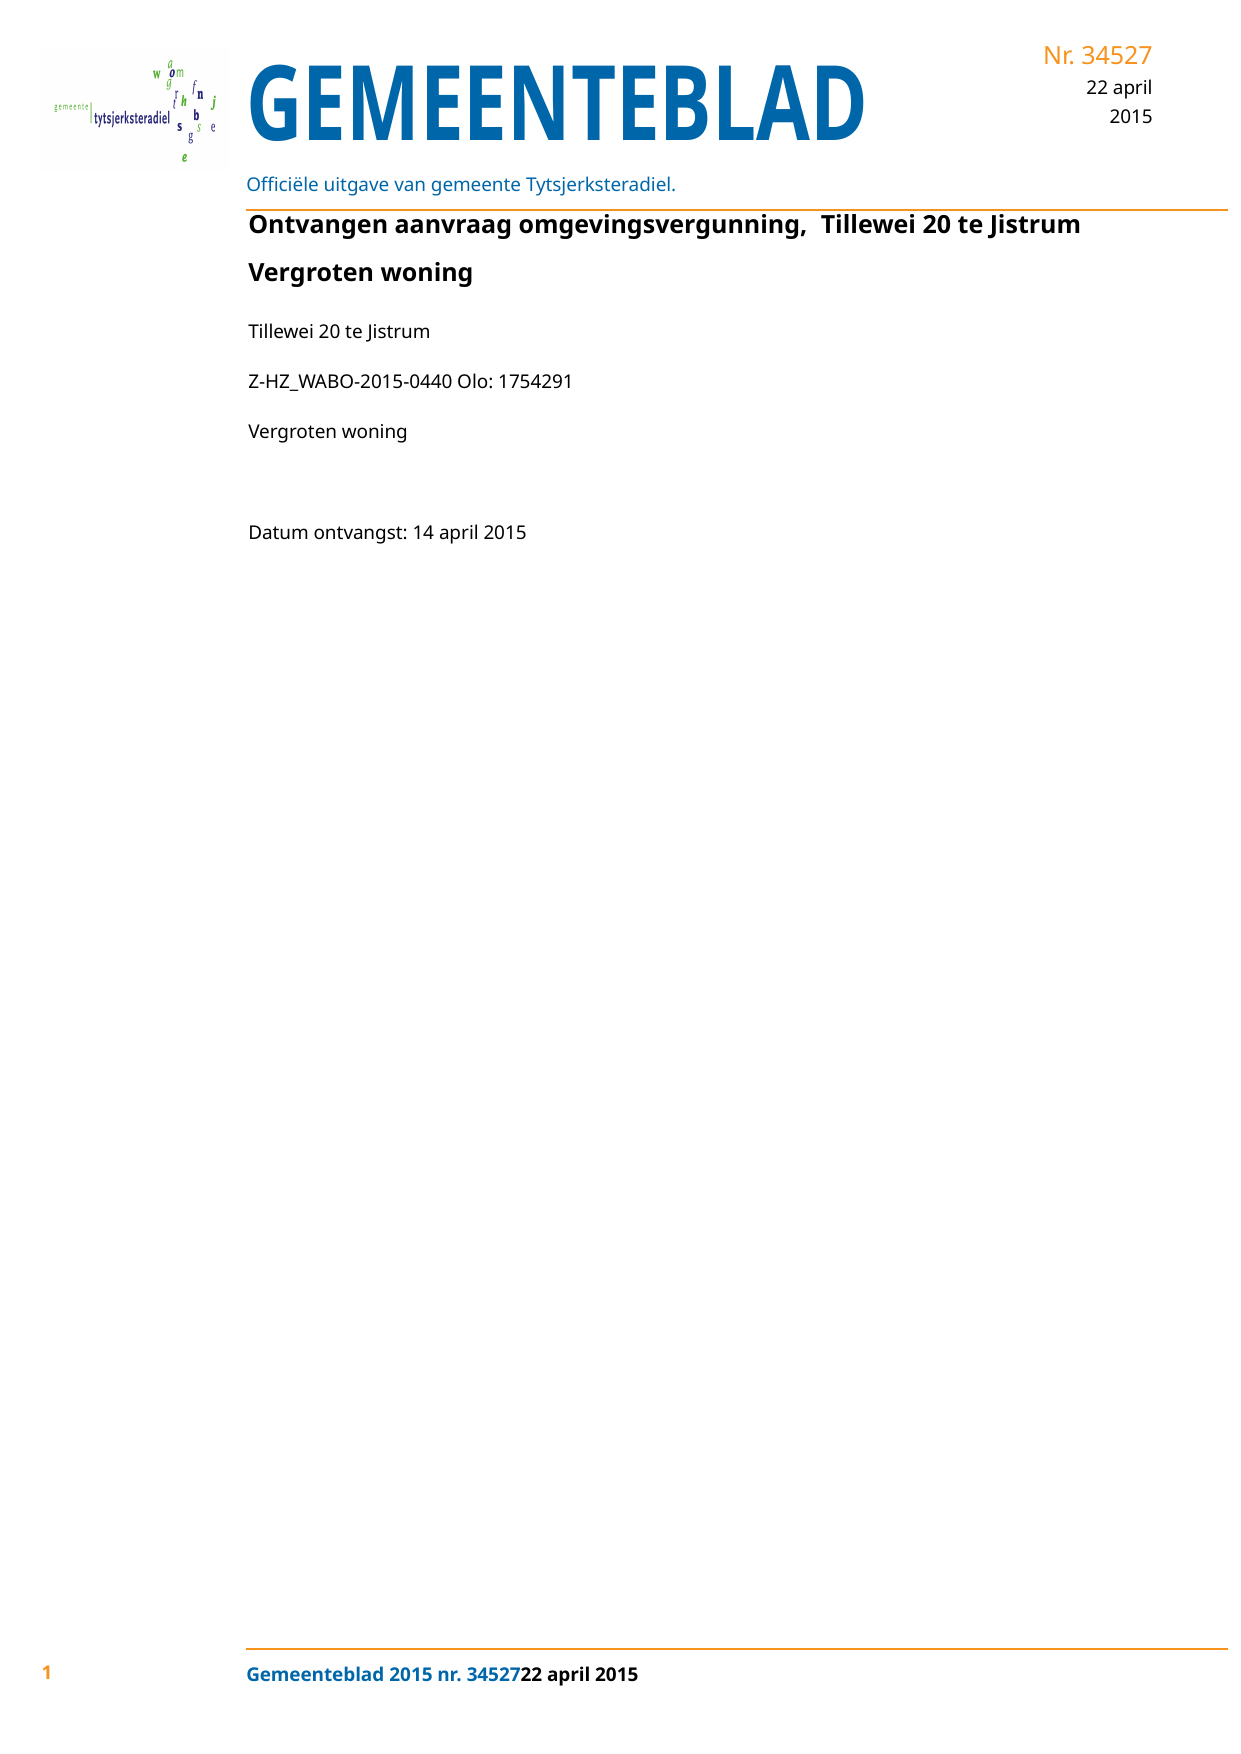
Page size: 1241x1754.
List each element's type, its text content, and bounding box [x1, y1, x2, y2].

text Ontvangen aanvraag omgevingsvergunning, Tillewei 20 te Jistrum Vergroten woning [248, 211, 1152, 288]
text Tillewei 20 te Jistrum [248, 318, 1152, 344]
text Datum ontvangst: 14 april 2015 [248, 519, 1152, 545]
picture [41, 47, 231, 172]
text Vergroten woning [248, 419, 1152, 444]
text Z-HZ_WABO-2015-0440 Olo: 1754291 [248, 368, 1152, 394]
